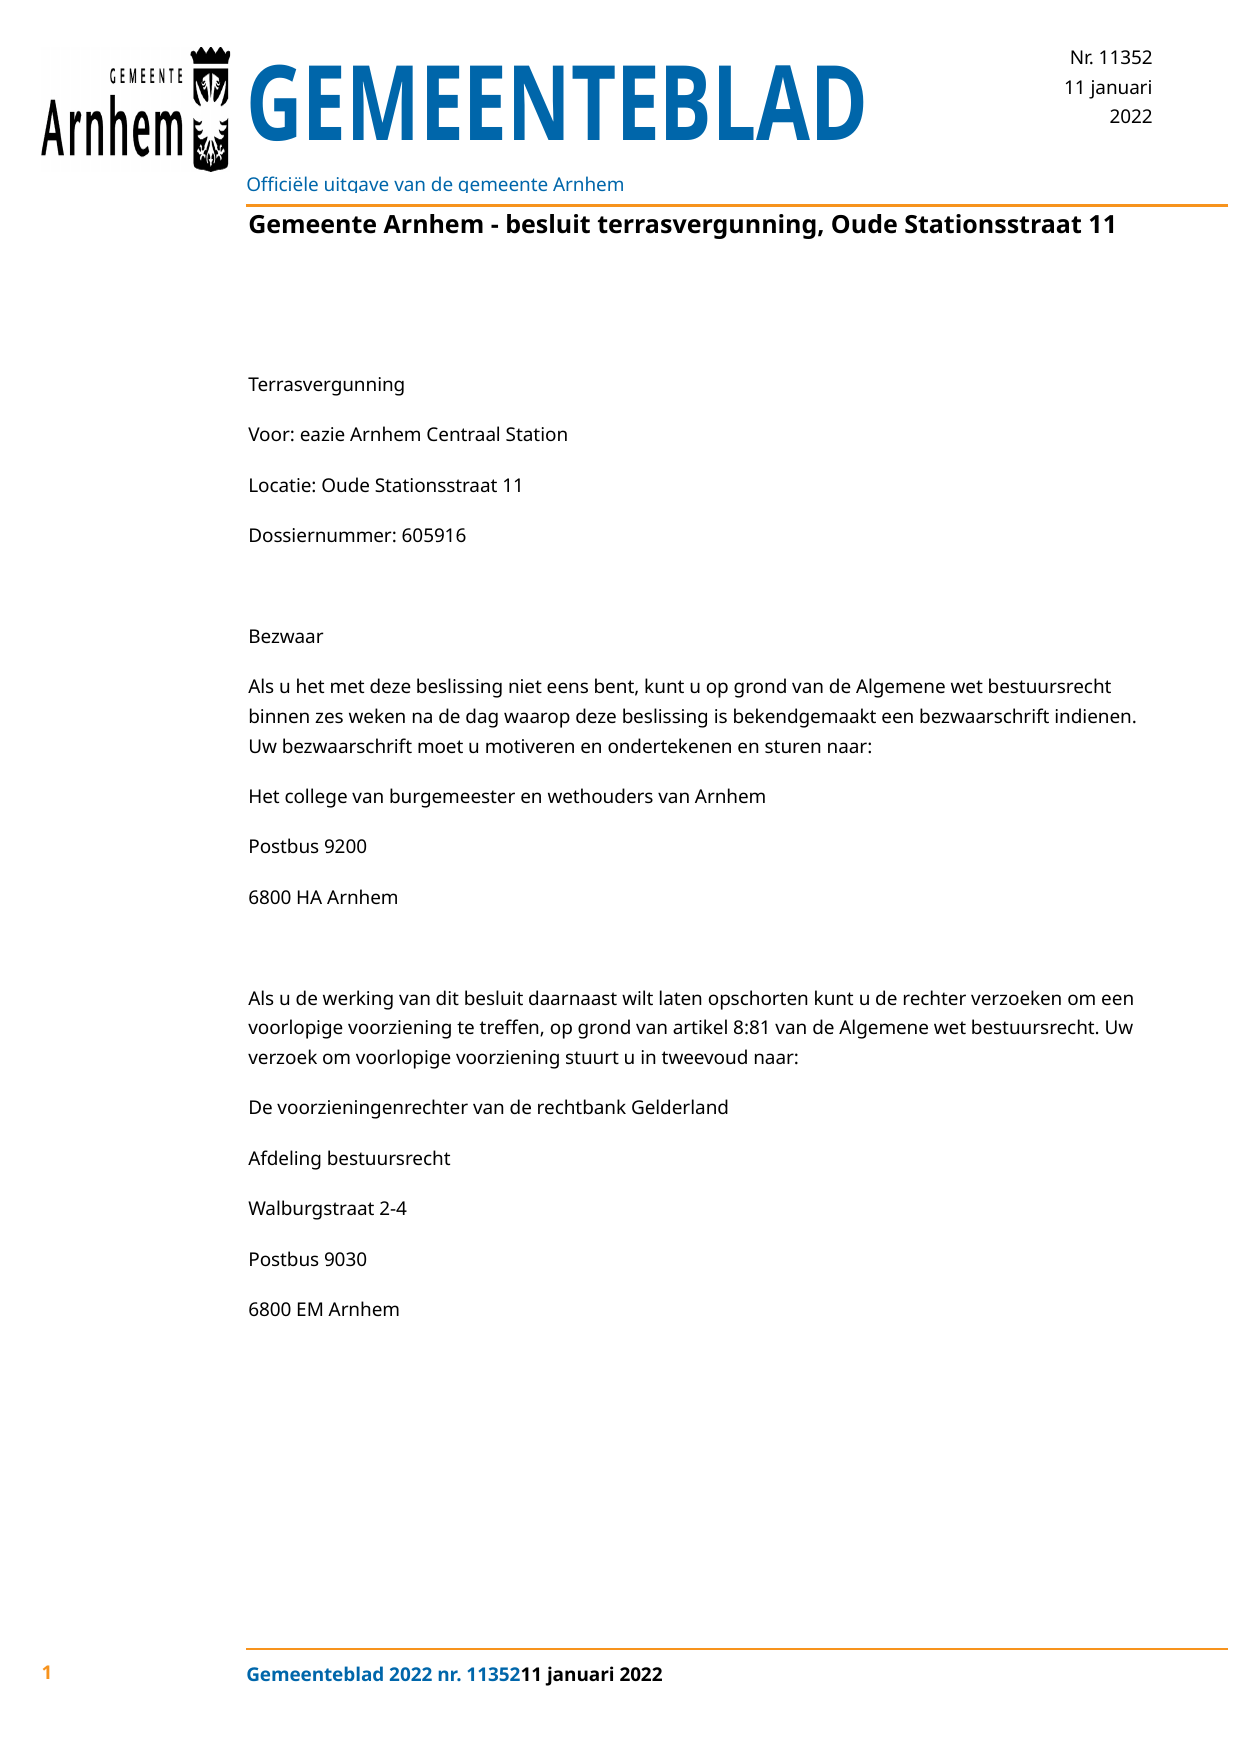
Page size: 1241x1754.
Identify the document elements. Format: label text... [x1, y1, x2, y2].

text 6800 HA Arnhem [248, 884, 1152, 910]
text Dossiernummer: 605916 [248, 522, 1152, 548]
text Bezwaar [248, 623, 1152, 649]
text Gemeente Arnhem - besluit terrasvergunning, Oude Stationsstraat 11 [248, 207, 1152, 241]
text De voorzieningenrechter van de rechtbank Gelderland [248, 1094, 1152, 1120]
text Postbus 9030 [248, 1246, 1152, 1271]
text Locatie: Oude Stationsstraat 11 [248, 472, 1152, 498]
text Walburgstraat 2-4 [248, 1195, 1152, 1221]
text Als u de werking van dit besluit daarnaast wilt laten opschorten kunt u de rechter verzoeken om een voorlopige voorziening te treffen, op grond van artikel 8:81 van de Algemene wet bestuursrecht. Uw verzoek om voorlopige voorziening stuurt u in tweevoud naar: [248, 985, 1152, 1070]
picture [41, 47, 231, 172]
text Afdeling bestuursrecht [248, 1145, 1152, 1171]
text Als u het met deze beslissing niet eens bent, kunt u op grond van de Algemene wet bestuursrecht binnen zes weken na de dag waarop deze beslissing is bekendgemaakt een bezwaarschrift indienen. Uw bezwaarschrift moet u motiveren en ondertekenen en sturen naar: [248, 674, 1152, 758]
text Postbus 9200 [248, 834, 1152, 859]
text 6800 EM Arnhem [248, 1296, 1152, 1322]
text Voor: eazie Arnhem Centraal Station [248, 422, 1152, 447]
text Het college van burgemeester en wethouders van Arnhem [248, 783, 1152, 809]
text Terrasvergunning [248, 371, 1152, 397]
